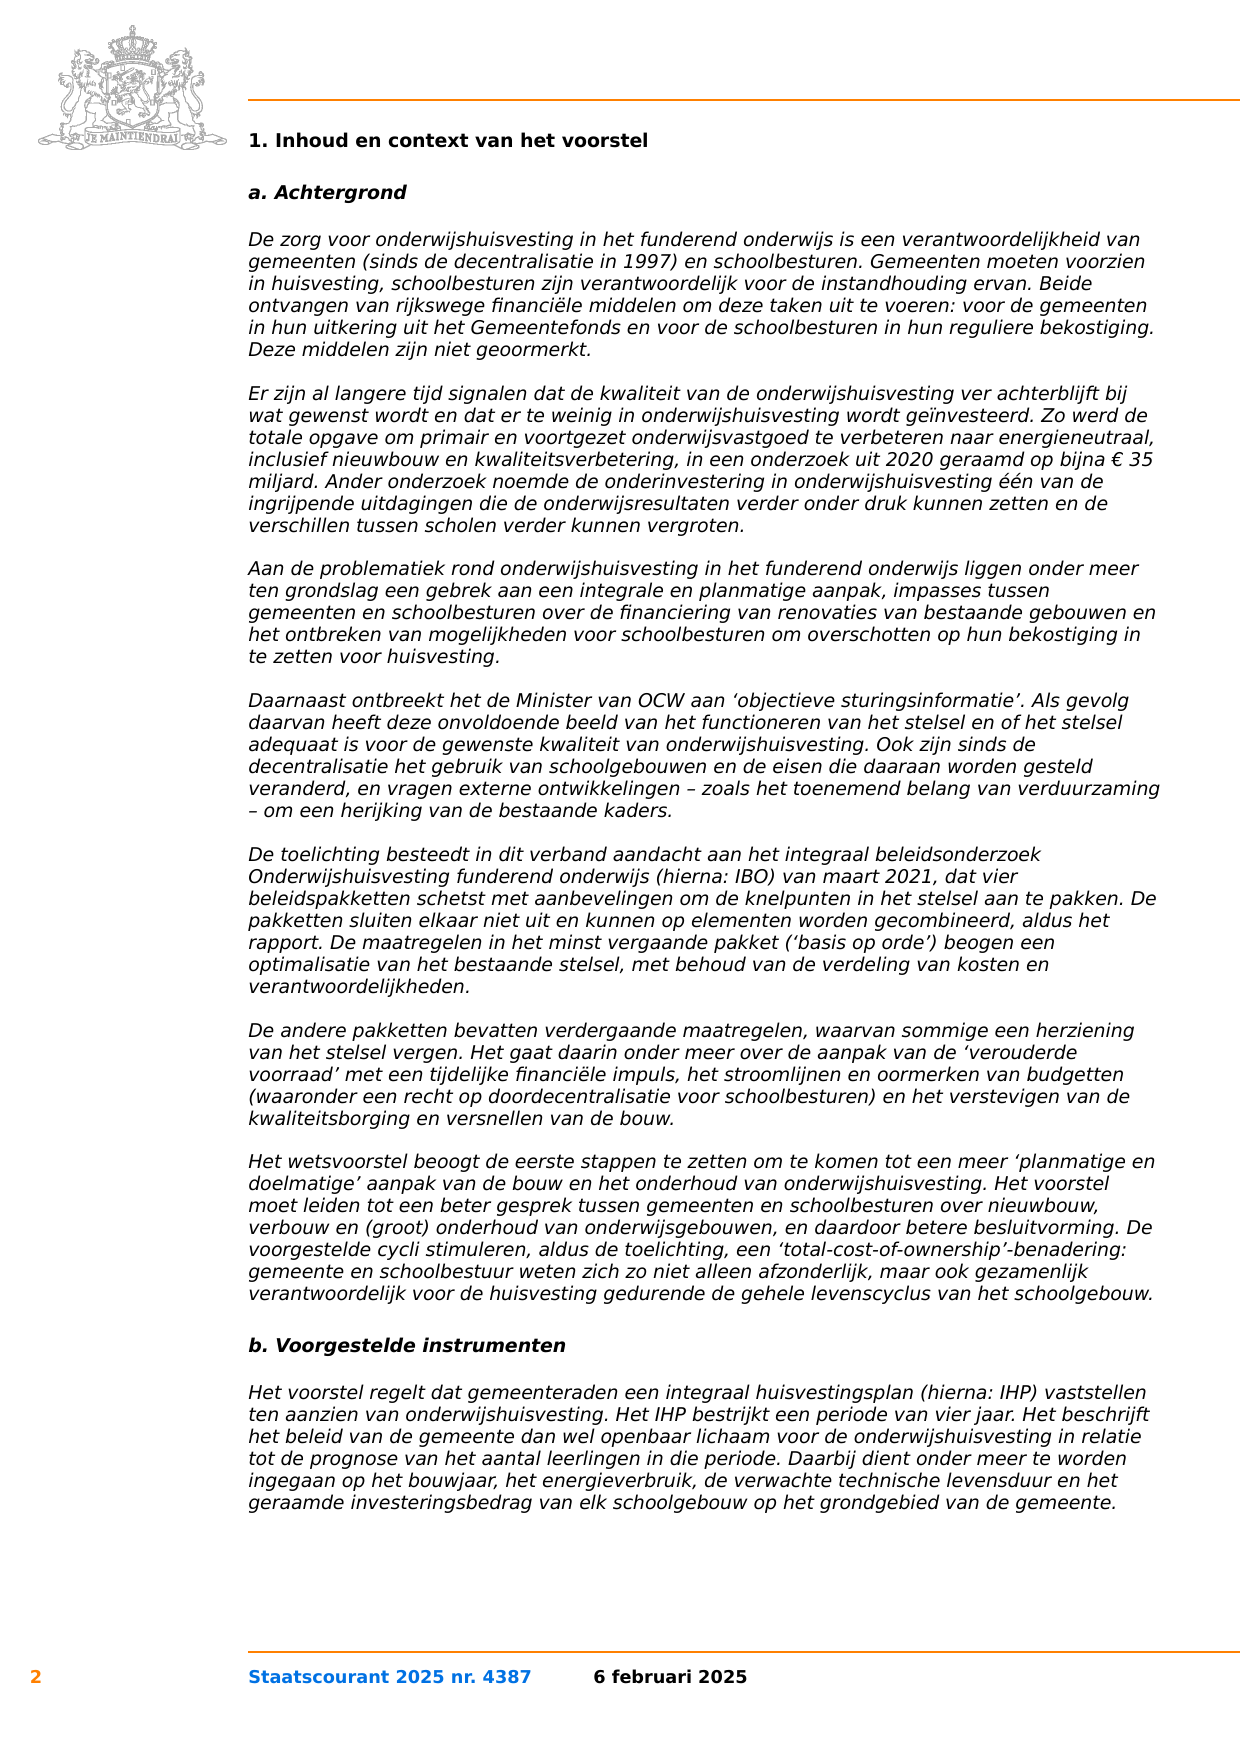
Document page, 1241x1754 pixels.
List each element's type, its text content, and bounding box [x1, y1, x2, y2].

text De andere pakketten bevatten verdergaande maatregelen, waarvan sommige een herziening van het stelsel vergen. Het gaat daarin onder meer over de aanpak van de ‘verouderde voorraad’ met een tijdelijke financiële impuls, het stroomlijnen en oormerken van budgetten (waaronder een recht op doordecentralisatie voor schoolbesturen) en het verstevigen van de kwaliteitsborging en versnellen van de bouw. [248, 1019, 1163, 1129]
text Het voorstel regelt dat gemeenteraden een integraal huisvestingsplan (hierna: IHP) vaststellen ten aanzien van onderwijshuisvesting. Het IHP bestrijkt een periode van vier jaar. Het beschrijft het beleid van de gemeente dan wel openbaar lichaam voor de onderwijshuisvesting in relatie tot de prognose van het aantal leerlingen in die periode. Daarbij dient onder meer te worden ingegaan op het bouwjaar, het energieverbruik, de verwachte technische levensduur en het geraamde investeringsbedrag van elk schoolgebouw op het grondgebied van de gemeente. [248, 1382, 1163, 1514]
text De zorg voor onderwijshuisvesting in het funderend onderwijs is een verantwoordelijkheid van gemeenten (sinds de decentralisatie in 1997) en schoolbesturen. Gemeenten moeten voorzien in huisvesting, schoolbesturen zijn verantwoordelijk voor de instandhouding ervan. Beide ontvangen van rijkswege financiële middelen om deze taken uit te voeren: voor de gemeenten in hun uitkering uit het Gemeentefonds en voor de schoolbesturen in hun reguliere bekostiging. Deze middelen zijn niet geoormerkt. [248, 229, 1163, 361]
text Daarnaast ontbreekt het de Minister van OCW aan ‘objectieve sturingsinformatie’. Als gevolg daarvan heeft deze onvoldoende beeld van het functioneren van het stelsel en of het stelsel adequaat is voor de gewenste kwaliteit van onderwijshuisvesting. Ook zijn sinds de decentralisatie het gebruik van schoolgebouwen en de eisen die daaraan worden gesteld veranderd, en vragen externe ontwikkelingen – zoals het toenemend belang van verduurzaming – om een herijking van de bestaande kaders. [248, 690, 1163, 822]
subtitle 1. Inhoud en context van het voorstel [248, 130, 1163, 152]
text Aan de problematiek rond onderwijshuisvesting in het funderend onderwijs liggen onder meer ten grondslag een gebrek aan een integrale en planmatige aanpak, impasses tussen gemeenten en schoolbesturen over de financiering van renovaties van bestaande gebouwen en het ontbreken van mogelijkheden voor schoolbesturen om overschotten op hun bekostiging in te zetten voor huisvesting. [248, 558, 1163, 668]
subtitle a. Achtergrond [248, 182, 1163, 204]
text Er zijn al langere tijd signalen dat de kwaliteit van de onderwijshuisvesting ver achterblijft bij wat gewenst wordt en dat er te weinig in onderwijshuisvesting wordt geïnvesteerd. Zo werd de totale opgave om primair en voortgezet onderwijsvastgoed te verbeteren naar energieneutraal, inclusief nieuwbouw en kwaliteitsverbetering, in een onderzoek uit 2020 geraamd op bijna € 35 miljard. Ander onderzoek noemde de onderinvestering in onderwijshuisvesting één van de ingrijpende uitdagingen die de onderwijsresultaten verder onder druk kunnen zetten en de verschillen tussen scholen verder kunnen vergroten. [248, 383, 1163, 536]
picture [38, 25, 227, 150]
text De toelichting besteedt in dit verband aandacht aan het integraal beleidsonderzoek Onderwijshuisvesting funderend onderwijs (hierna: IBO) van maart 2021, dat vier beleidspakketten schetst met aanbevelingen om de knelpunten in het stelsel aan te pakken. De pakketten sluiten elkaar niet uit en kunnen op elementen worden gecombineerd, aldus het rapport. De maatregelen in het minst vergaande pakket (‘basis op orde’) beogen een optimalisatie van het bestaande stelsel, met behoud van de verdeling van kosten en verantwoordelijkheden. [248, 844, 1163, 998]
subtitle b. Voorgestelde instrumenten [248, 1335, 1163, 1357]
text Het wetsvoorstel beoogt de eerste stappen te zetten om te komen tot een meer ‘planmatige en doelmatige’ aanpak van de bouw en het onderhoud van onderwijshuisvesting. Het voorstel moet leiden tot een beter gesprek tussen gemeenten en schoolbesturen over nieuwbouw, verbouw en (groot) onderhoud van onderwijsgebouwen, en daardoor betere besluitvorming. De voorgestelde cycli stimuleren, aldus de toelichting, een ‘total-cost-of-ownership’-benadering: gemeente en schoolbestuur weten zich zo niet alleen afzonderlijk, maar ook gezamenlijk verantwoordelijk voor de huisvesting gedurende de gehele levenscyclus van het schoolgebouw. [248, 1151, 1163, 1305]
